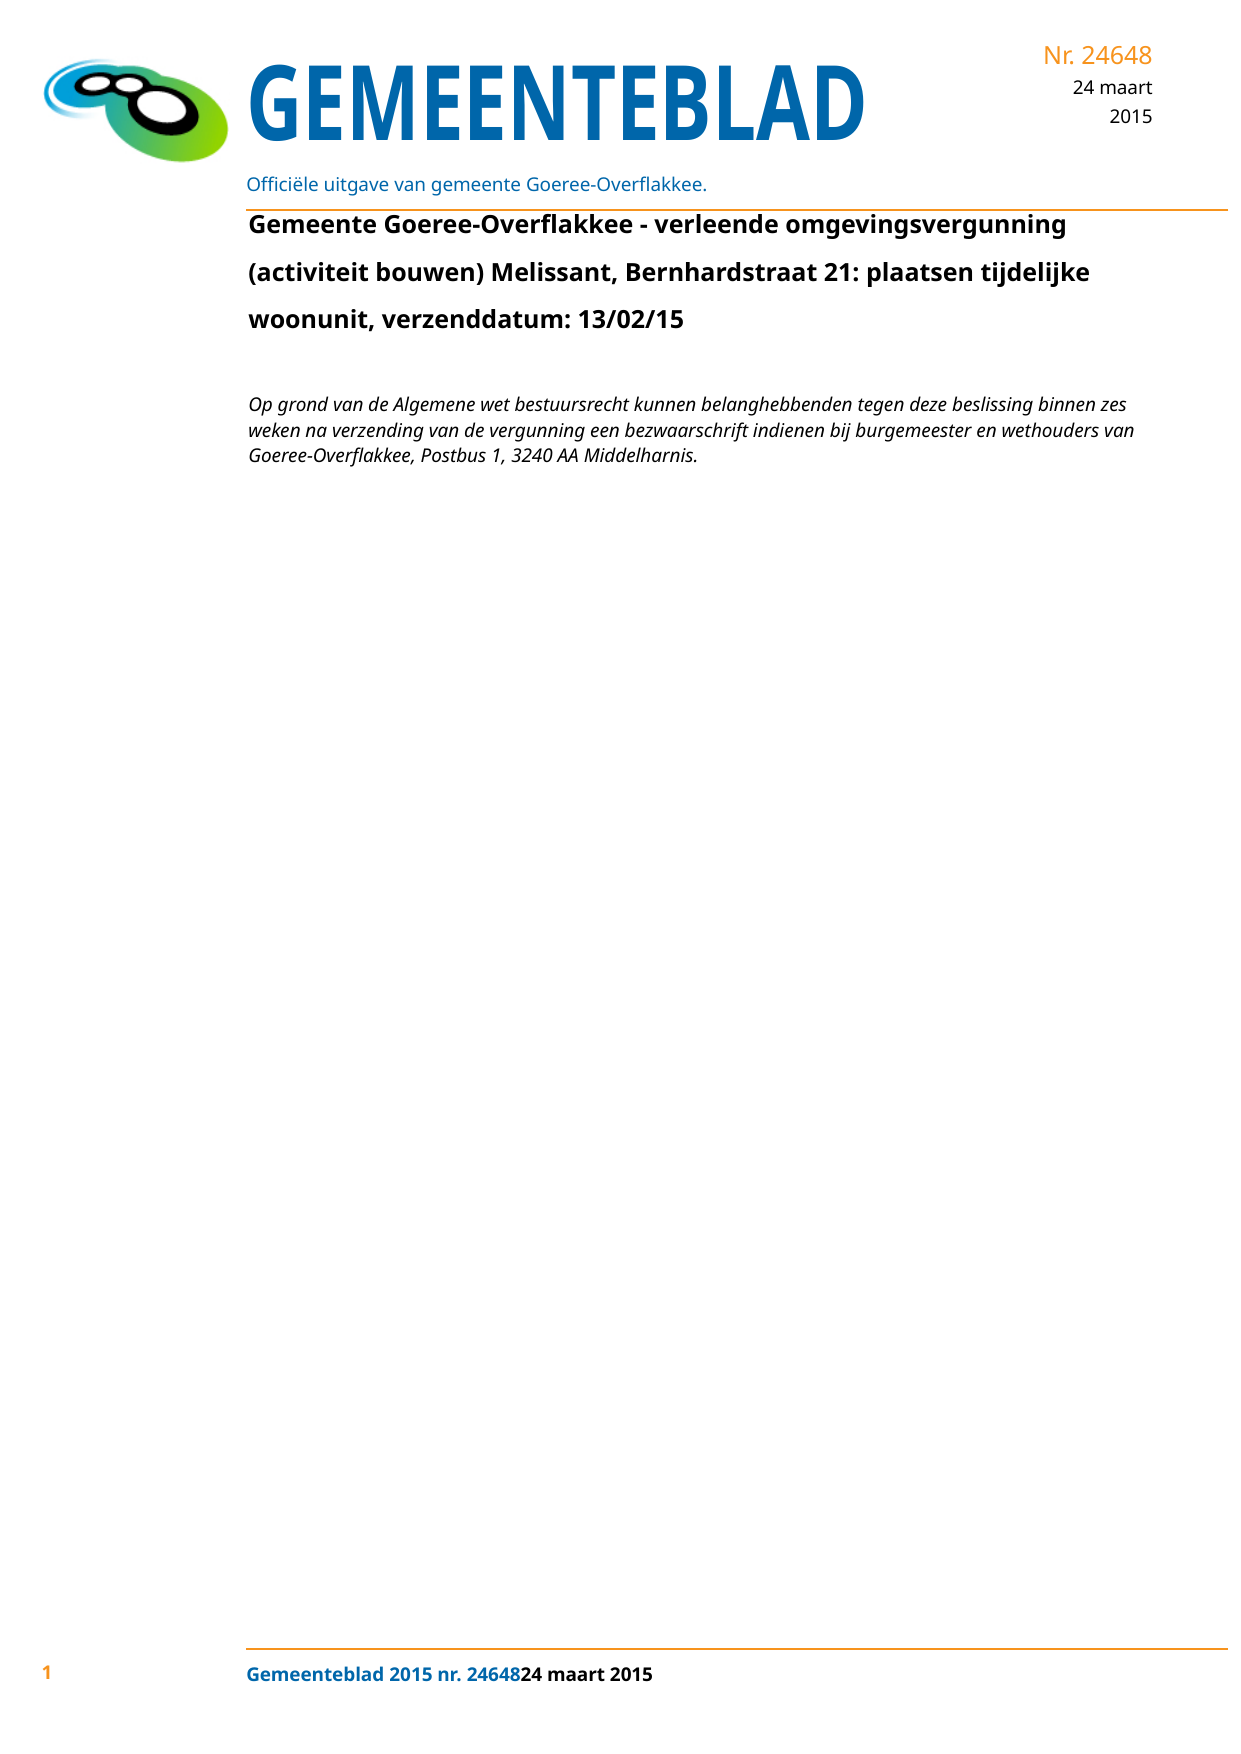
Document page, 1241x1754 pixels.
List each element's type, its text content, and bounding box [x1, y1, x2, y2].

text Gemeente Goeree-Overflakkee - verleende omgevingsvergunning (activiteit bouwen) Melissant, Bernhardstraat 21: plaatsen tijdelijke woonunit, verzenddatum: 13/02/15 [248, 211, 1152, 336]
picture [41, 47, 231, 172]
text Op grond van de Algemene wet bestuursrecht kunnen belanghebbenden tegen deze beslissing binnen zes weken na verzending van de vergunning een bezwaarschrift indienen bij burgemeester en wethouders van Goeree-Overflakkee, Postbus 1, 3240 AA Middelharnis. [248, 391, 1152, 468]
